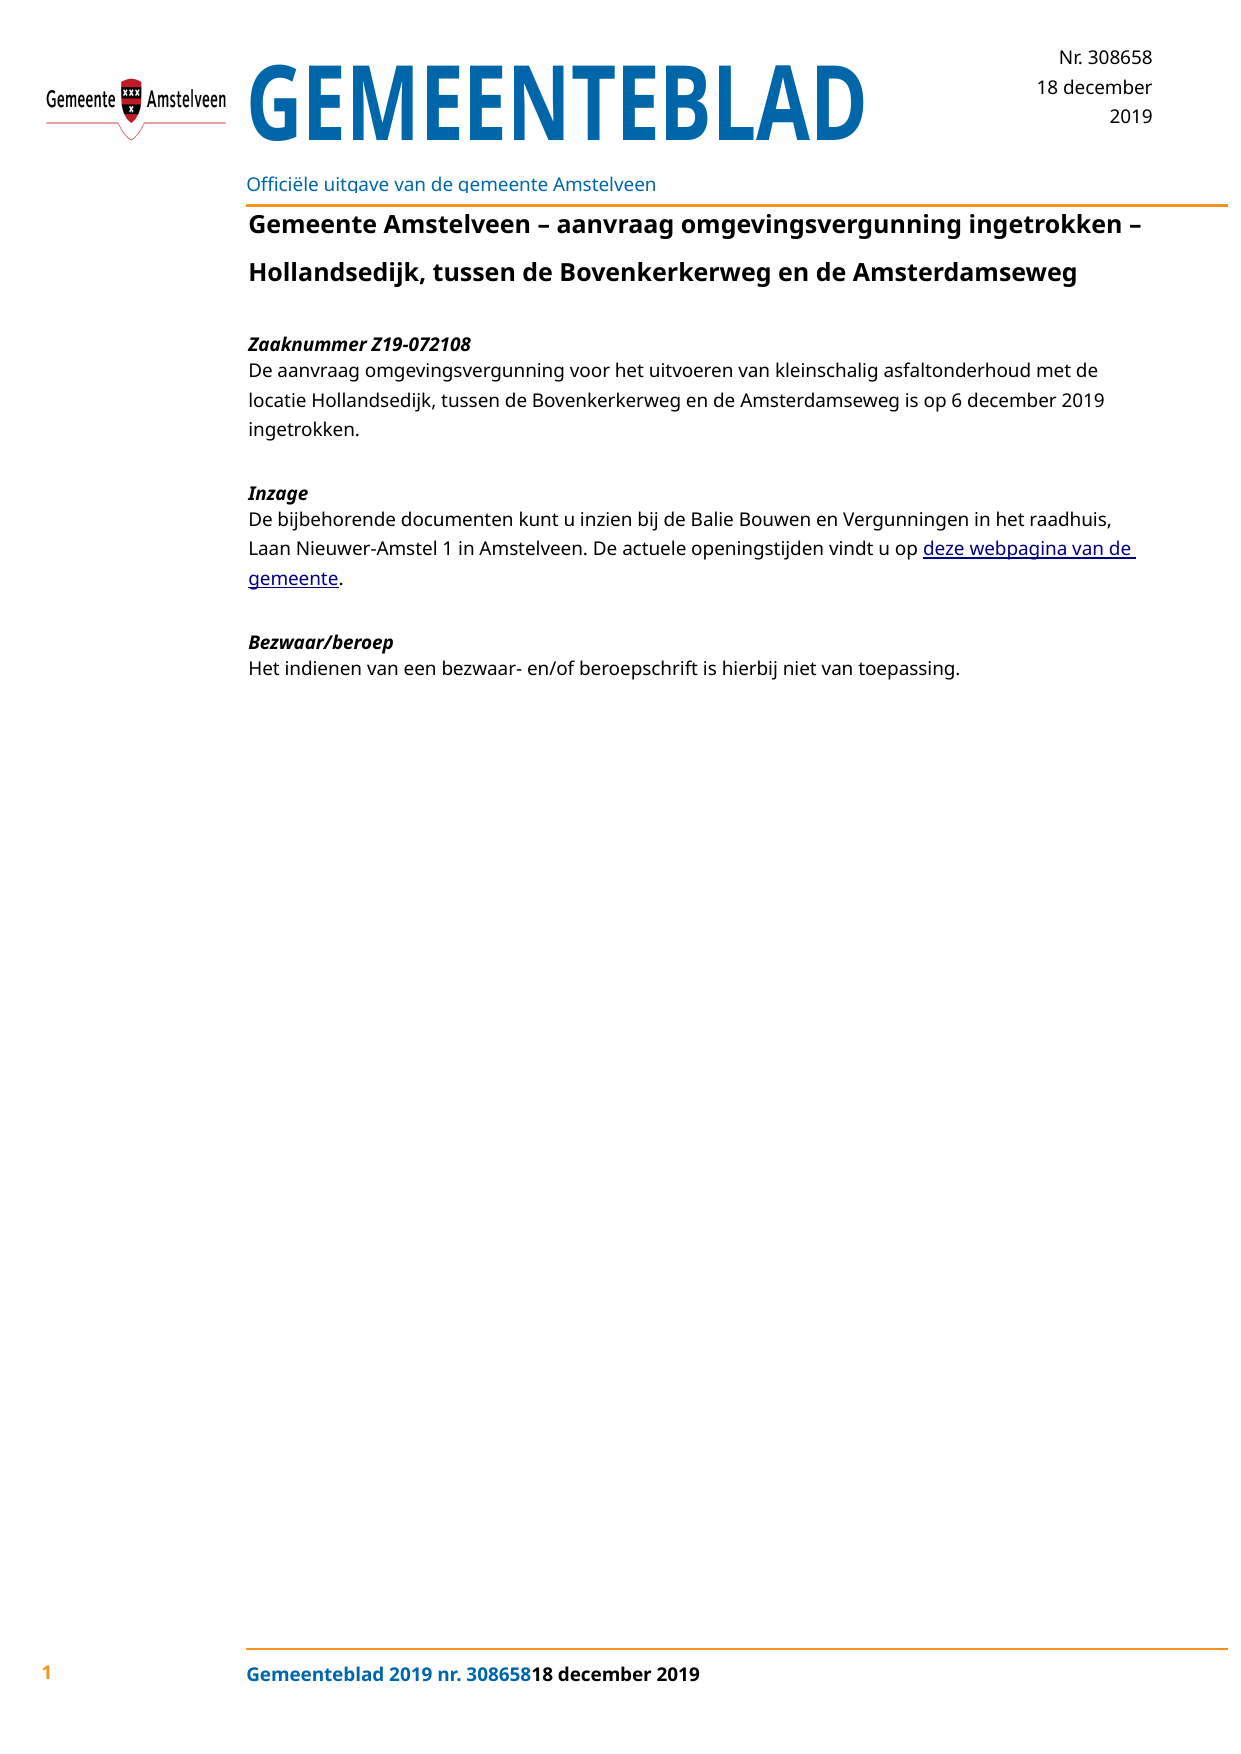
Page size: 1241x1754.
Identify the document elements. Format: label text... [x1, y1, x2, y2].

text Gemeente Amstelveen – aanvraag omgevingsvergunning ingetrokken – Hollandsedijk, tussen de Bovenkerkerweg en de Amsterdamseweg [248, 207, 1152, 288]
text De bijbehorende documenten kunt u inzien bij de Balie Bouwen en Vergunningen in het raadhuis, Laan Nieuwer-Amstel 1 in Amstelveen. De actuele openingstijden vindt u op deze webpagina van de gemeente. [248, 506, 1152, 591]
picture [41, 47, 231, 172]
text Bezwaar/beroep [248, 629, 1152, 655]
text Het indienen van een bezwaar- en/of beroepschrift is hierbij niet van toepassing. [248, 655, 1152, 681]
text Inzage [248, 480, 1152, 506]
text De aanvraag omgevingsvergunning voor het uitvoeren van kleinschalig asfaltonderhoud met de locatie Hollandsedijk, tussen de Bovenkerkerweg en de Amsterdamseweg is op 6 december 2019 ingetrokken. [248, 357, 1152, 442]
text Zaaknummer Z19-072108 [248, 331, 1152, 357]
